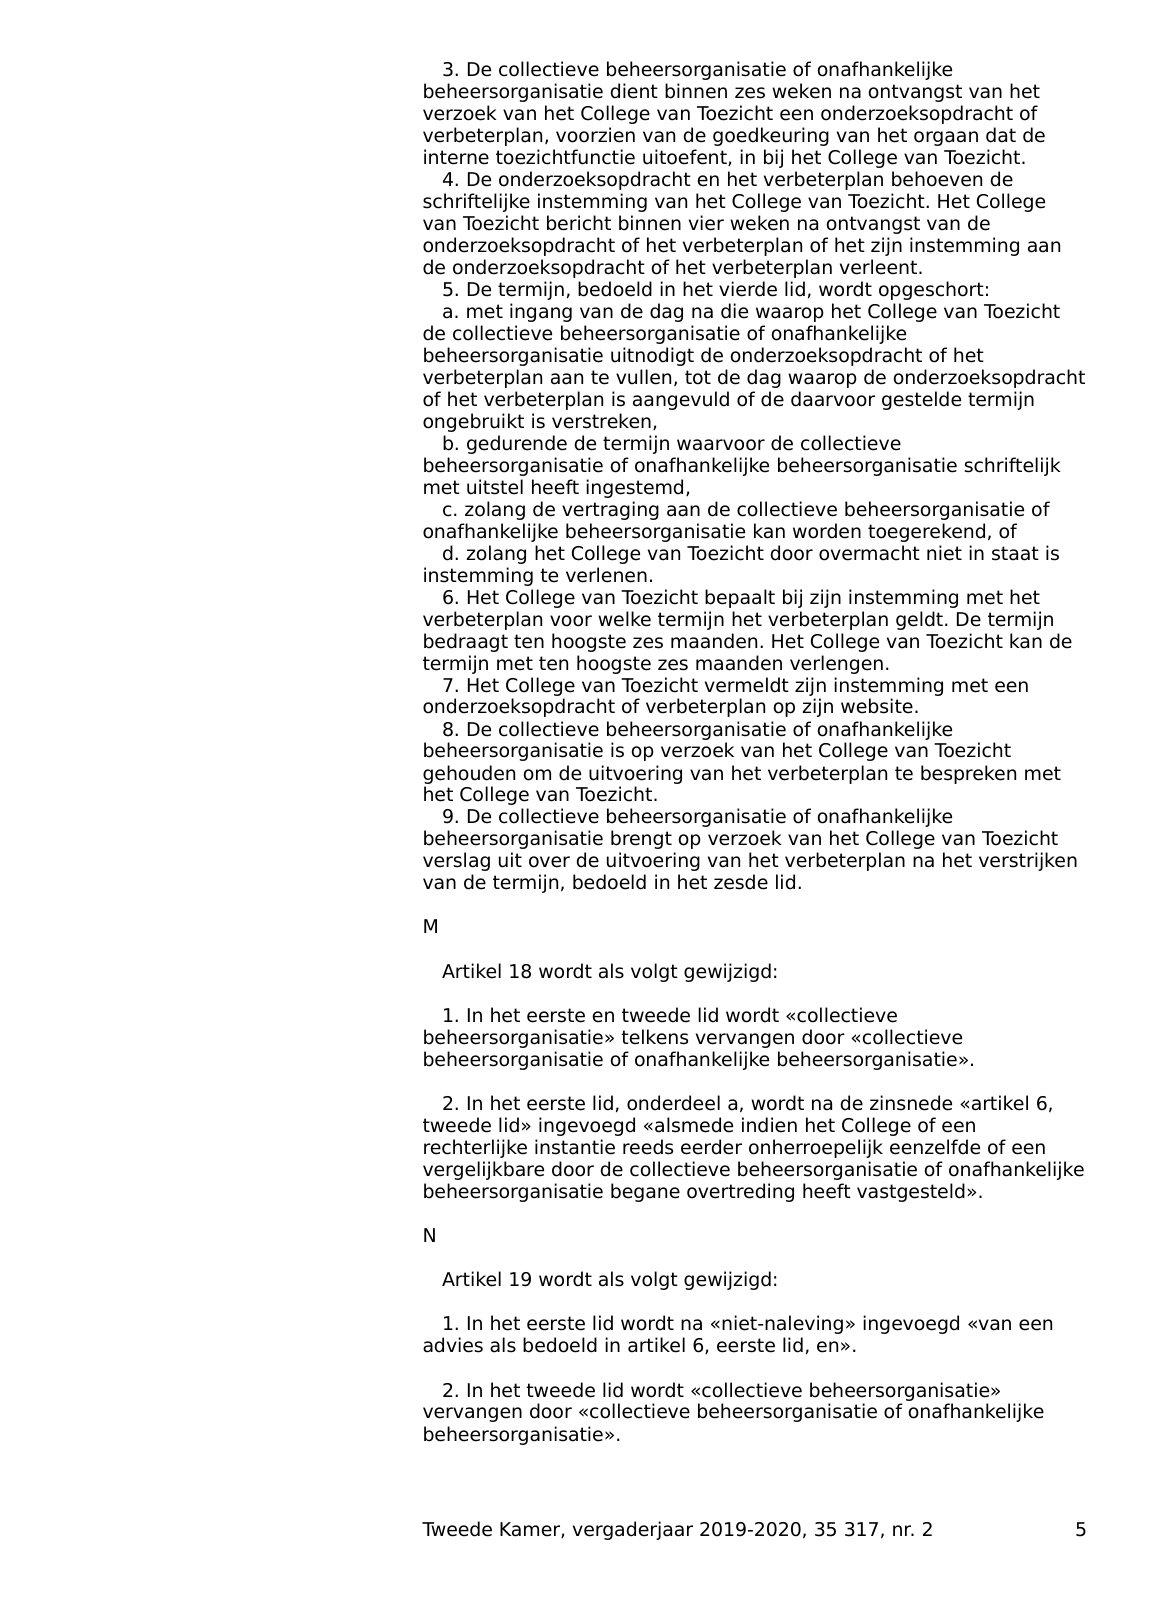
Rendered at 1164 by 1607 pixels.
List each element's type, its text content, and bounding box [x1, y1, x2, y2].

text 5. De termijn, bedoeld in het vierde lid, wordt opgeschort: [422, 279, 1087, 301]
text 3. De collectieve beheersorganisatie of onafhankelijke beheersorganisatie dient binnen zes weken na ontvangst van het verzoek van het College van Toezicht een onderzoeksopdracht of verbeterplan, voorzien van de goedkeuring van het orgaan dat de interne toezichtfunctie uitoefent, in bij het College van Toezicht. [422, 59, 1087, 169]
text a. met ingang van de dag na die waarop het College van Toezicht de collectieve beheersorganisatie of onafhankelijke beheersorganisatie uitnodigt de onderzoeksopdracht of het verbeterplan aan te vullen, tot de dag waarop de onderzoeksopdracht of het verbeterplan is aangevuld of de daarvoor gestelde termijn ongebruikt is verstreken, [422, 301, 1087, 433]
text c. zolang de vertraging aan de collectieve beheersorganisatie of onafhankelijke beheersorganisatie kan worden toegerekend, of [422, 499, 1087, 543]
text 9. De collectieve beheersorganisatie of onafhankelijke beheersorganisatie brengt op verzoek van het College van Toezicht verslag uit over de uitvoering van het verbeterplan na het verstrijken van de termijn, bedoeld in het zesde lid. [422, 806, 1087, 894]
text M [422, 916, 1087, 938]
text 8. De collectieve beheersorganisatie of onafhankelijke beheersorganisatie is op verzoek van het College van Toezicht gehouden om de uitvoering van het verbeterplan te bespreken met het College van Toezicht. [422, 718, 1087, 806]
text 7. Het College van Toezicht vermeldt zijn instemming met een onderzoeksopdracht of verbeterplan op zijn website. [422, 674, 1087, 718]
text Artikel 18 wordt als volgt gewijzigd: [422, 961, 1087, 983]
text 2. In het eerste lid, onderdeel a, wordt na de zinsnede «artikel 6, tweede lid» ingevoegd «alsmede indien het College of een rechterlijke instantie reeds eerder onherroepelijk eenzelfde of een vergelijkbare door de collectieve beheersorganisatie of onafhankelijke beheersorganisatie begane overtreding heeft vastgesteld». [422, 1093, 1087, 1203]
text Artikel 19 wordt als volgt gewijzigd: [422, 1269, 1087, 1291]
text 4. De onderzoeksopdracht en het verbeterplan behoeven de schriftelijke instemming van het College van Toezicht. Het College van Toezicht bericht binnen vier weken na ontvangst van de onderzoeksopdracht of het verbeterplan of het zijn instemming aan de onderzoeksopdracht of het verbeterplan verleent. [422, 169, 1087, 279]
text 1. In het eerste en tweede lid wordt «collectieve beheersorganisatie» telkens vervangen door «collectieve beheersorganisatie of onafhankelijke beheersorganisatie». [422, 1005, 1087, 1071]
text 1. In het eerste lid wordt na «niet-naleving» ingevoegd «van een advies als bedoeld in artikel 6, eerste lid, en». [422, 1313, 1087, 1357]
text 2. In het tweede lid wordt «collectieve beheersorganisatie» vervangen door «collectieve beheersorganisatie of onafhankelijke beheersorganisatie». [422, 1379, 1087, 1445]
text N [422, 1225, 1087, 1247]
text d. zolang het College van Toezicht door overmacht niet in staat is instemming te verlenen. [422, 543, 1087, 587]
text 6. Het College van Toezicht bepaalt bij zijn instemming met het verbeterplan voor welke termijn het verbeterplan geldt. De termijn bedraagt ten hoogste zes maanden. Het College van Toezicht kan de termijn met ten hoogste zes maanden verlengen. [422, 587, 1087, 674]
text b. gedurende de termijn waarvoor de collectieve beheersorganisatie of onafhankelijke beheersorganisatie schriftelijk met uitstel heeft ingestemd, [422, 433, 1087, 499]
